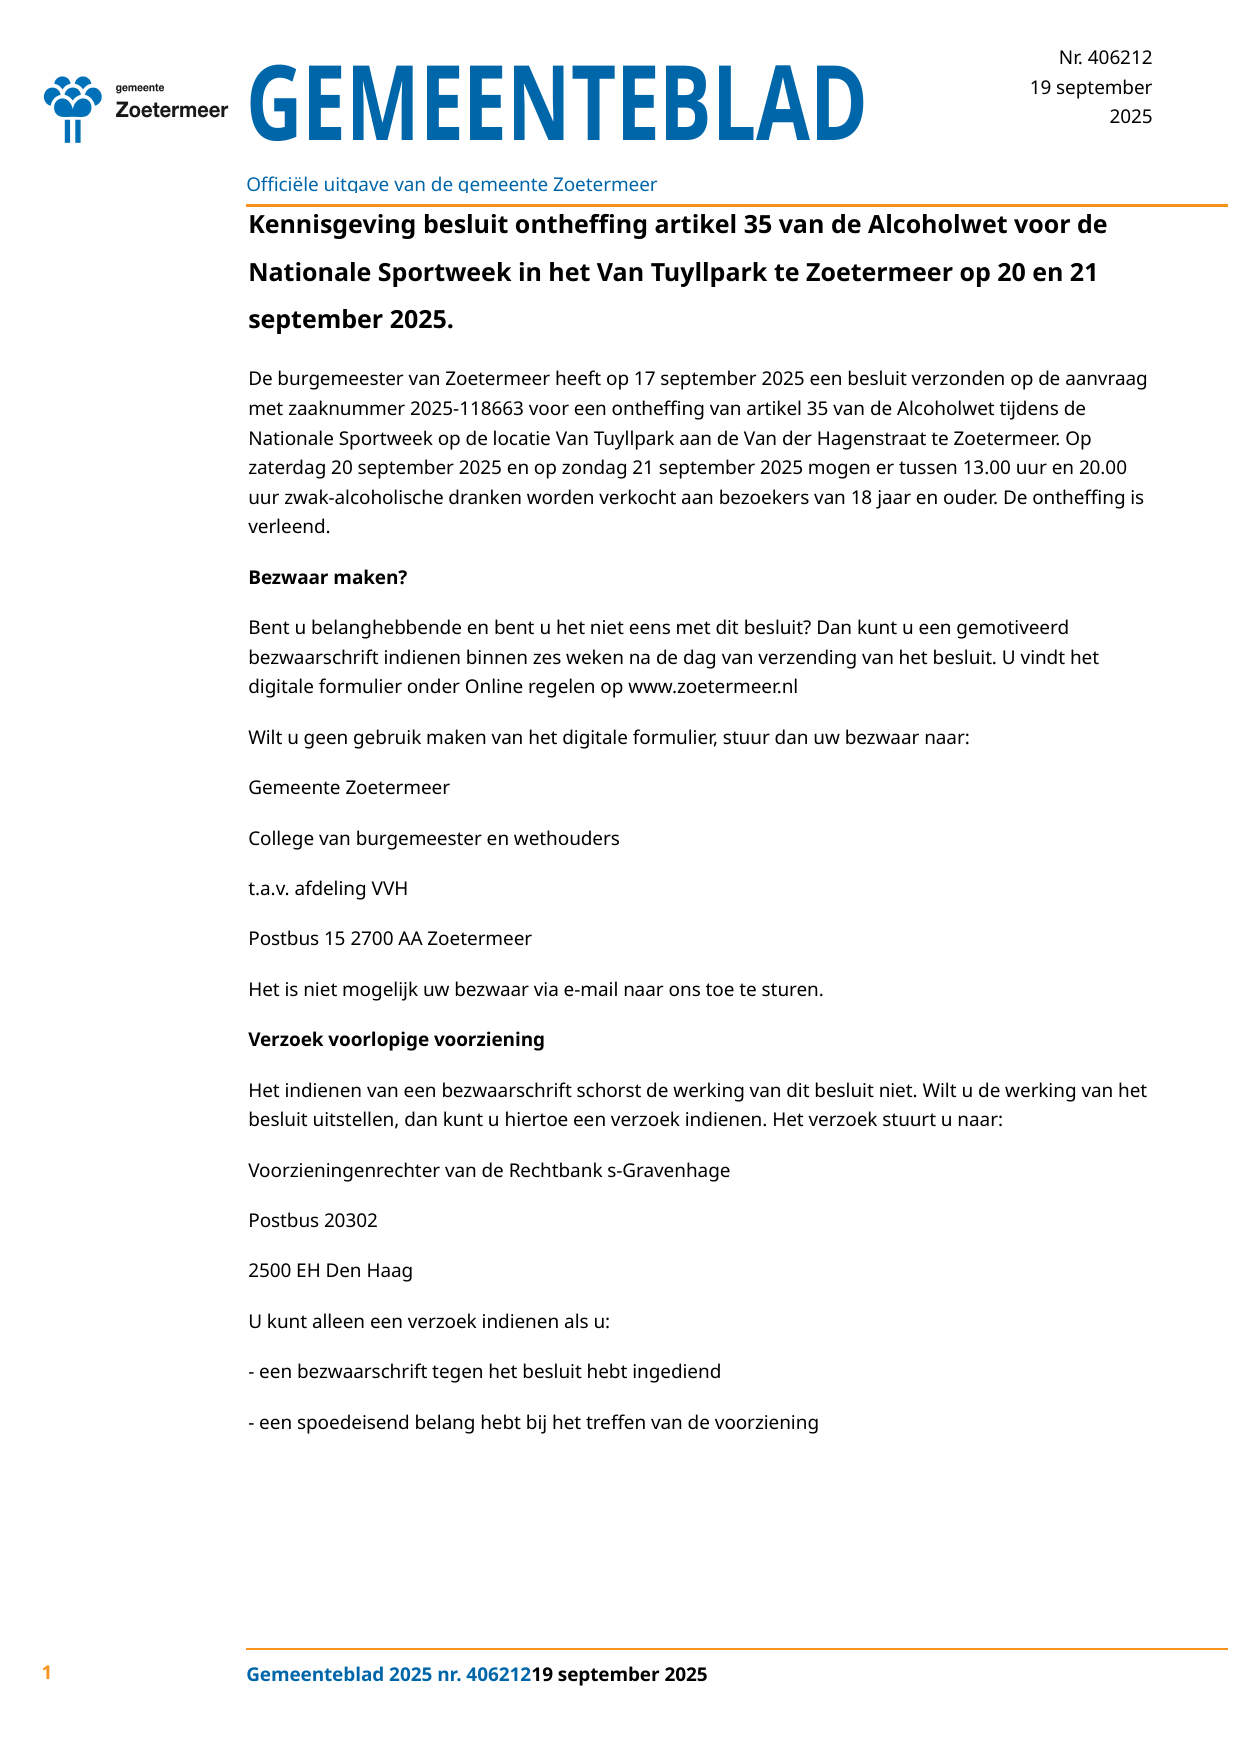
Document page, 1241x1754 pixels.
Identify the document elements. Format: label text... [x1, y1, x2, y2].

text Postbus 15 2700 AA Zoetermeer [248, 926, 1152, 951]
text De burgemeester van Zoetermeer heeft op 17 september 2025 een besluit verzonden op de aanvraag met zaaknummer 2025-118663 voor een ontheffing van artikel 35 van de Alcoholwet tijdens de Nationale Sportweek op de locatie Van Tuyllpark aan de Van der Hagenstraat te Zoetermeer. Op zaterdag 20 september 2025 en op zondag 21 september 2025 mogen er tussen 13.00 uur en 20.00 uur zwak-alcoholische dranken worden verkocht aan bezoekers van 18 jaar en ouder. De ontheffing is verleend. [248, 366, 1152, 539]
text Het is niet mogelijk uw bezwaar via e-mail naar ons toe te sturen. [248, 976, 1152, 1002]
text Bezwaar maken? [248, 564, 1152, 589]
text - een spoedeisend belang hebt bij het treffen van de voorziening [248, 1409, 1152, 1434]
text Wilt u geen gebruik maken van het digitale formulier, stuur dan uw bezwaar naar: [248, 724, 1152, 749]
text Postbus 20302 [248, 1207, 1152, 1233]
text Voorzieningenrechter van de Rechtbank s-Gravenhage [248, 1157, 1152, 1182]
text t.a.v. afdeling VVH [248, 875, 1152, 901]
text Gemeente Zoetermeer [248, 774, 1152, 800]
text U kunt alleen een verzoek indienen als u: [248, 1308, 1152, 1334]
text 2500 EH Den Haag [248, 1258, 1152, 1283]
picture [41, 47, 231, 172]
text Verzoek voorlopige voorziening [248, 1026, 1152, 1052]
text Bent u belanghebbende en bent u het niet eens met dit besluit? Dan kunt u een gemotiveerd bezwaarschrift indienen binnen zes weken na de dag van verzending van het besluit. U vindt het digitale formulier onder Online regelen op www.zoetermeer.nl [248, 614, 1152, 699]
text College van burgemeester en wethouders [248, 825, 1152, 850]
text Het indienen van een bezwaarschrift schorst de werking van dit besluit niet. Wilt u de werking van het besluit uitstellen, dan kunt u hiertoe een verzoek indienen. Het verzoek stuurt u naar: [248, 1077, 1152, 1132]
text Kennisgeving besluit ontheffing artikel 35 van de Alcoholwet voor de Nationale Sportweek in het Van Tuyllpark te Zoetermeer op 20 en 21 september 2025. [248, 207, 1152, 336]
text - een bezwaarschrift tegen het besluit hebt ingediend [248, 1358, 1152, 1384]
